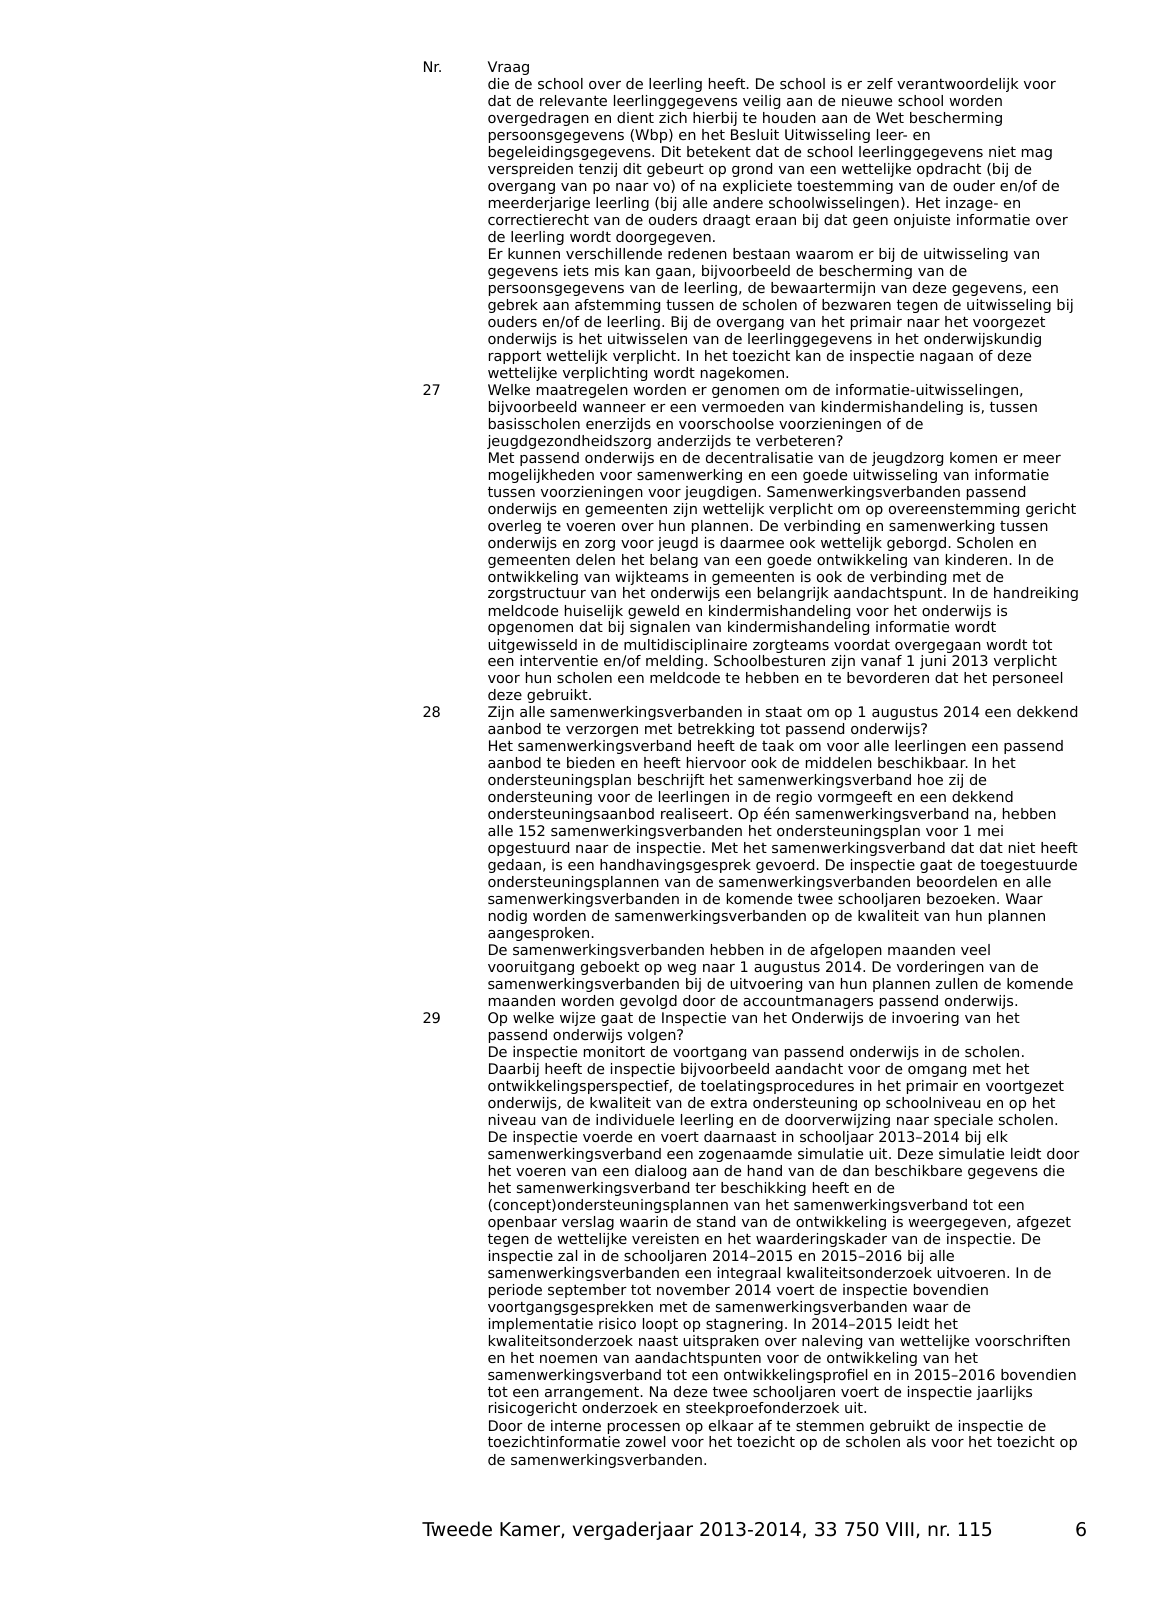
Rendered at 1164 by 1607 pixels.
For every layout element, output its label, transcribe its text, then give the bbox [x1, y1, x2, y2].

table_cell [422, 76, 481, 382]
table_header Vraag [481, 59, 1087, 76]
table_cell Op welke wijze gaat de Inspectie van het Onderwijs de invoering van het passend onderwijs volgen? De inspectie monitort de voortgang van passend onderwijs in de scholen. Daarbij heeft de inspectie bijvoorbeeld aandacht voor de omgang met het ontwikkelingsperspectief, de toelatingsprocedures in het primair en voortgezet onderwijs, de kwaliteit van de extra ondersteuning op schoolniveau en op het niveau van de individuele leerling en de doorverwijzing naar speciale scholen. De inspectie voerde en voert daarnaast in schooljaar 2013–2014 bij elk samenwerkingsverband een zogenaamde simulatie uit. Deze simulatie leidt door het voeren van een dialoog aan de hand van de dan beschikbare gegevens die het samenwerkingsverband ter beschikking heeft en de (concept)ondersteuningsplannen van het samenwerkingsverband tot een openbaar verslag waarin de stand van de ontwikkeling is weergegeven, afgezet tegen de wettelijke vereisten en het waarderingskader van de inspectie. De inspectie zal in de schooljaren 2014–2015 en 2015–2016 bij alle samenwerkingsverbanden een integraal kwaliteitsonderzoek uitvoeren. In de periode september tot november 2014 voert de inspectie bovendien voortgangsgesprekken met de samenwerkingsverbanden waar de implementatie risico loopt op stagnering. In 2014–2015 leidt het kwaliteitsonderzoek naast uitspraken over naleving van wettelijke voorschriften en het noemen van aandachtspunten voor de ontwikkeling van het samenwerkingsverband tot een ontwikkelingsprofiel en in 2015–2016 bovendien tot een arrangement. Na deze twee schooljaren voert de inspectie jaarlijks risicogericht onderzoek en steekproefonderzoek uit. Door de interne processen op elkaar af te stemmen gebruikt de inspectie de toezichtinformatie zowel voor het toezicht op de scholen als voor het toezicht op de samenwerkingsverbanden. [481, 1010, 1087, 1468]
table_cell Welke maatregelen worden er genomen om de informatie-uitwisselingen, bijvoorbeeld wanneer er een vermoeden van kindermishandeling is, tussen basisscholen enerzijds en voorschoolse voorzieningen of de jeugdgezondheidszorg anderzijds te verbeteren? Met passend onderwijs en de decentralisatie van de jeugdzorg komen er meer mogelijkheden voor samenwerking en een goede uitwisseling van informatie tussen voorzieningen voor jeugdigen. Samenwerkingsverbanden passend onderwijs en gemeenten zijn wettelijk verplicht om op overeenstemming gericht overleg te voeren over hun plannen. De verbinding en samenwerking tussen onderwijs en zorg voor jeugd is daarmee ook wettelijk geborgd. Scholen en gemeenten delen het belang van een goede ontwikkeling van kinderen. In de ontwikkeling van wijkteams in gemeenten is ook de verbinding met de zorgstructuur van het onderwijs een belangrijk aandachtspunt. In de handreiking meldcode huiselijk geweld en kindermishandeling voor het onderwijs is opgenomen dat bij signalen van kindermishandeling informatie wordt uitgewisseld in de multidisciplinaire zorgteams voordat overgegaan wordt tot een interventie en/of melding. Schoolbesturen zijn vanaf 1 juni 2013 verplicht voor hun scholen een meldcode te hebben en te bevorderen dat het personeel deze gebruikt. [481, 382, 1087, 704]
table_cell Zijn alle samenwerkingsverbanden in staat om op 1 augustus 2014 een dekkend aanbod te verzorgen met betrekking tot passend onderwijs? Het samenwerkingsverband heeft de taak om voor alle leerlingen een passend aanbod te bieden en heeft hiervoor ook de middelen beschikbaar. In het ondersteuningsplan beschrijft het samenwerkingsverband hoe zij de ondersteuning voor de leerlingen in de regio vormgeeft en een dekkend ondersteuningsaanbod realiseert. Op één samenwerkingsverband na, hebben alle 152 samenwerkingsverbanden het ondersteuningsplan voor 1 mei opgestuurd naar de inspectie. Met het samenwerkingsverband dat dat niet heeft gedaan, is een handhavingsgesprek gevoerd. De inspectie gaat de toegestuurde ondersteuningsplannen van de samenwerkingsverbanden beoordelen en alle samenwerkingsverbanden in de komende twee schooljaren bezoeken. Waar nodig worden de samenwerkingsverbanden op de kwaliteit van hun plannen aangesproken. De samenwerkingsverbanden hebben in de afgelopen maanden veel vooruitgang geboekt op weg naar 1 augustus 2014. De vorderingen van de samenwerkingsverbanden bij de uitvoering van hun plannen zullen de komende maanden worden gevolgd door de accountmanagers passend onderwijs. [481, 704, 1087, 1010]
table_cell die de school over de leerling heeft. De school is er zelf verantwoordelijk voor dat de relevante leerlinggegevens veilig aan de nieuwe school worden overgedragen en dient zich hierbij te houden aan de Wet bescherming persoonsgegevens (Wbp) en het Besluit Uitwisseling leer- en begeleidingsgegevens. Dit betekent dat de school leerlinggegevens niet mag verspreiden tenzij dit gebeurt op grond van een wettelijke opdracht (bij de overgang van po naar vo) of na expliciete toestemming van de ouder en/of de meerderjarige leerling (bij alle andere schoolwisselingen). Het inzage- en correctierecht van de ouders draagt eraan bij dat geen onjuiste informatie over de leerling wordt doorgegeven. Er kunnen verschillende redenen bestaan waarom er bij de uitwisseling van gegevens iets mis kan gaan, bijvoorbeeld de bescherming van de persoonsgegevens van de leerling, de bewaartermijn van deze gegevens, een gebrek aan afstemming tussen de scholen of bezwaren tegen de uitwisseling bij ouders en/of de leerling. Bij de overgang van het primair naar het voorgezet onderwijs is het uitwisselen van de leerlinggegevens in het onderwijskundig rapport wettelijk verplicht. In het toezicht kan de inspectie nagaan of deze wettelijke verplichting wordt nagekomen. [481, 76, 1087, 382]
table_cell 28 [422, 704, 481, 1010]
table_cell 29 [422, 1010, 481, 1468]
table_cell 27 [422, 382, 481, 704]
table_header Nr. [422, 59, 481, 76]
